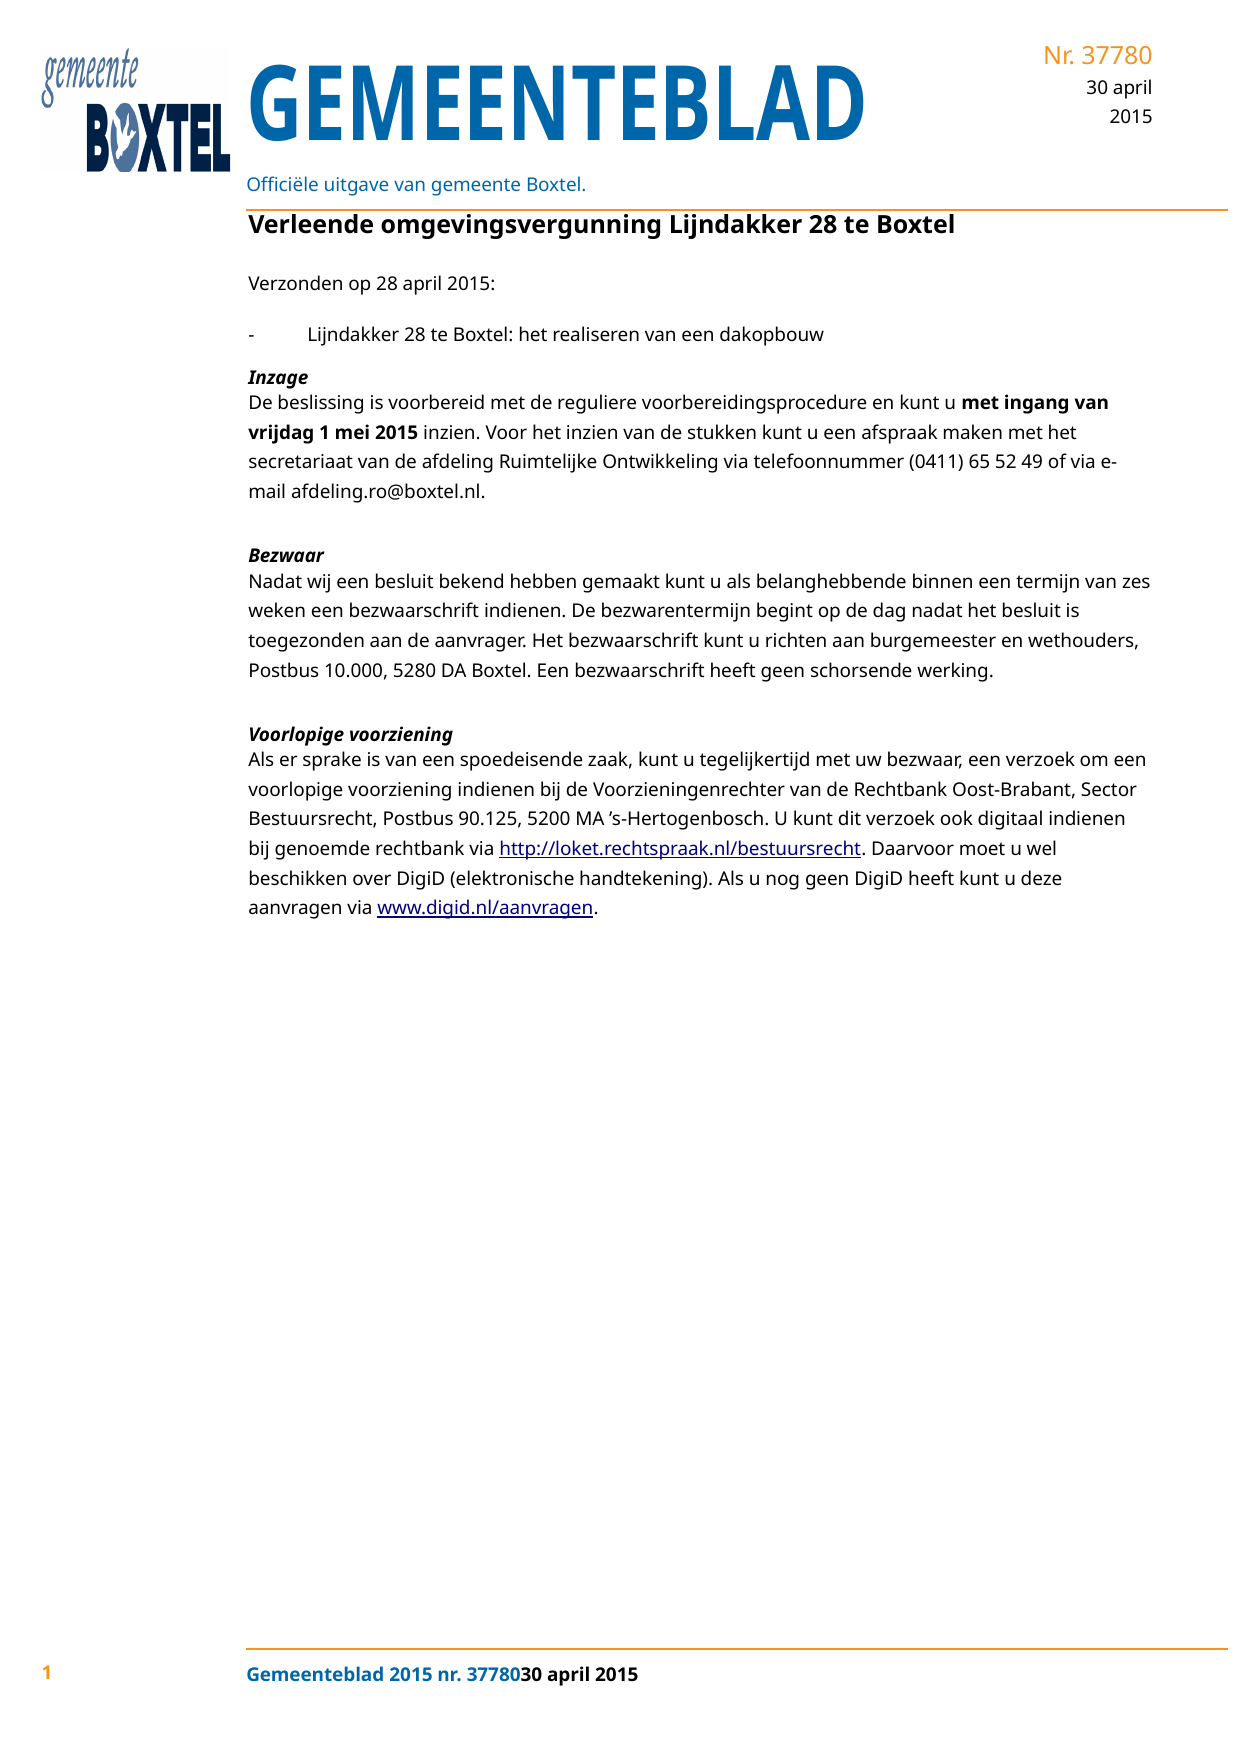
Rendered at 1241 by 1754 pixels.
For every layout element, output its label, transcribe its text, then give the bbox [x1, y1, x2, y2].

text Bezwaar [248, 542, 1152, 568]
text Nadat wij een besluit bekend hebben gemaakt kunt u als belanghebbende binnen een termijn van zes weken een bezwaarschrift indienen. De bezwarentermijn begint op de dag nadat het besluit is toegezonden aan de aanvrager. Het bezwaarschrift kunt u richten aan burgemeester en wethouders, Postbus 10.000, 5280 DA Boxtel. Een bezwaarschrift heeft geen schorsende werking. [248, 568, 1152, 682]
picture [41, 47, 231, 172]
text Voorlopige voorziening [248, 721, 1152, 746]
text De beslissing is voorbereid met de reguliere voorbereidingsprocedure en kunt u met ingang van vrijdag 1 mei 2015 inzien. Voor het inzien van de stukken kunt u een afspraak maken met het secretariaat van de afdeling Ruimtelijke Ontwikkeling via telefoonnummer (0411) 65 52 49 of via e-mail afdeling.ro@boxtel.nl. [248, 389, 1152, 504]
text Verleende omgevingsvergunning Lijndakker 28 te Boxtel [248, 211, 1152, 241]
list Lijndakker 28 te Boxtel: het realiseren van een dakopbouw [248, 321, 1152, 346]
text Inzage [248, 364, 1152, 389]
text Als er sprake is van een spoedeisende zaak, kunt u tegelijkertijd met uw bezwaar, een verzoek om een voorlopige voorziening indienen bij de Voorzieningenrechter van de Rechtbank Oost-Brabant, Sector Bestuursrecht, Postbus 90.125, 5200 MA ’s-Hertogenbosch. U kunt dit verzoek ook digitaal indienen bij genoemde rechtbank via http://loket.rechtspraak.nl/bestuursrecht. Daarvoor moet u wel beschikken over DigiD (elektronische handtekening). Als u nog geen DigiD heeft kunt u deze aanvragen via www.digid.nl/aanvragen. [248, 746, 1152, 920]
text Verzonden op 28 april 2015: [248, 270, 1152, 296]
